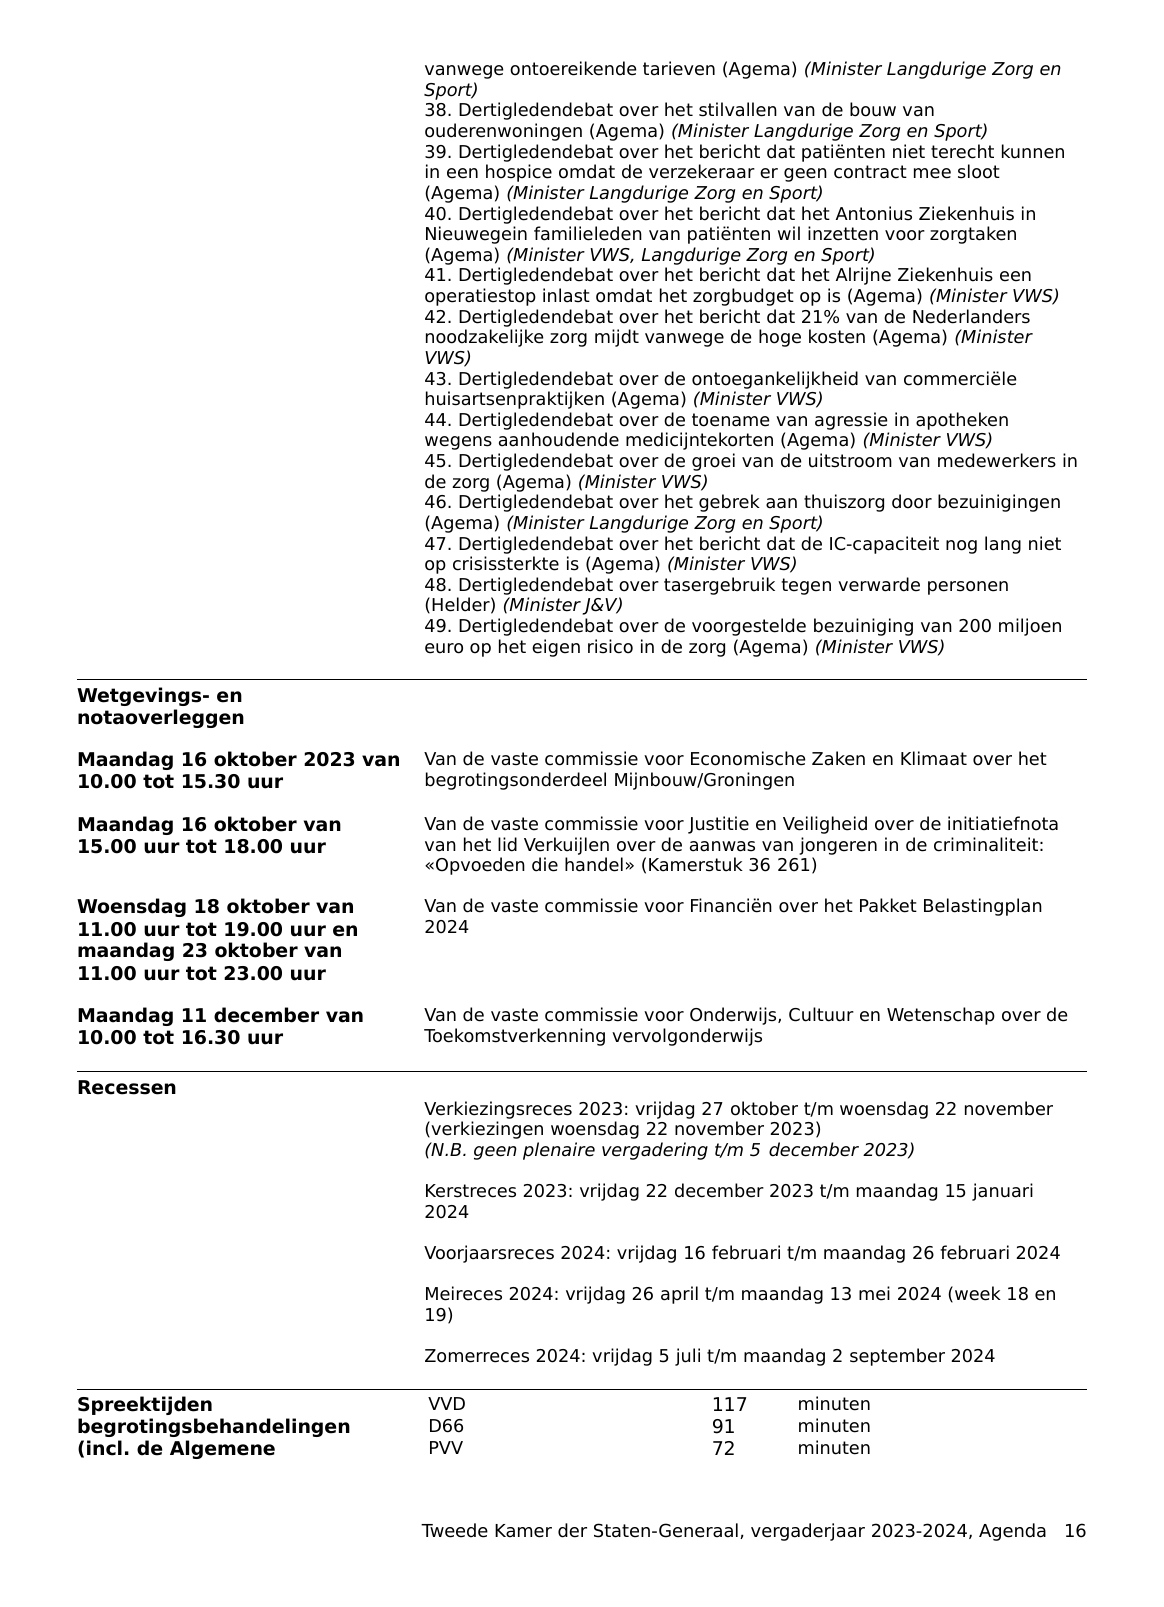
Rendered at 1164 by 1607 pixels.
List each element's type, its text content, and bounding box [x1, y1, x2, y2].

table_cell [401, 1284, 418, 1325]
table_cell [77, 369, 401, 410]
table_cell [401, 896, 418, 984]
table_cell Van de vaste commissie voor Onderwijs, Cultuur en Wetenschap over de Toekomstverkenning vervolgonderwijs [418, 1005, 1087, 1049]
table_cell begrotingsbehandelingen [77, 1416, 404, 1438]
table_cell [401, 534, 418, 575]
table_cell [418, 1264, 1087, 1284]
table_cell [77, 876, 401, 896]
table_header [418, 1072, 1087, 1098]
table_cell [401, 369, 418, 410]
table_cell [401, 1243, 418, 1263]
table_cell [77, 729, 401, 749]
table_cell [401, 984, 418, 1005]
table_header [418, 680, 1087, 729]
table_cell [77, 451, 401, 492]
table_cell [401, 59, 418, 100]
table_cell [77, 1140, 401, 1160]
table_cell [77, 1099, 401, 1140]
table_cell [418, 1325, 1087, 1346]
table_cell [401, 1181, 418, 1222]
table_cell 40. Dertigledendebat over het bericht dat het Antonius Ziekenhuis in Nieuwegein familieleden van patiënten wil inzetten voor zorgtaken (Agema) (Minister VWS, Langdurige Zorg en Sport) [418, 204, 1087, 265]
table_cell 91 [706, 1416, 791, 1438]
table_cell PVV [422, 1438, 706, 1460]
table_cell [77, 984, 401, 1005]
table_cell [401, 1140, 418, 1160]
table_cell Woensdag 18 oktober van 11.00 uur tot 19.00 uur en maandag 23 oktober van 11.00 uur tot 23.00 uur [77, 896, 401, 984]
table_cell 39. Dertigledendebat over het bericht dat patiënten niet terecht kunnen in een hospice omdat de verzekeraar er geen contract mee sloot (Agema) (Minister Langdurige Zorg en Sport) [418, 142, 1087, 203]
table_cell Van de vaste commissie voor Justitie en Veiligheid over de initiatiefnota van het lid Verkuijlen over de aanwas van jongeren in de criminaliteit: «Opvoeden die handel» (Kamerstuk 36 261) [418, 814, 1087, 876]
table_cell Meireces 2024: vrijdag 26 april t/m maandag 13 mei 2024 (week 18 en 19) [418, 1284, 1087, 1325]
table_cell [401, 451, 418, 492]
table_cell [405, 1438, 422, 1460]
table_cell (incl. de Algemene [77, 1438, 404, 1460]
table_cell [401, 1005, 418, 1049]
table_cell [77, 1346, 401, 1367]
table_cell [401, 1222, 418, 1243]
table_cell [418, 984, 1087, 1005]
table_cell Maandag 16 oktober 2023 van 10.00 tot 15.30 uur [77, 749, 401, 793]
table_cell [401, 1099, 418, 1140]
table_cell [401, 793, 418, 814]
table_cell [401, 749, 418, 793]
table_header Wetgevings- en notaoverleggen [77, 680, 401, 729]
table_cell [401, 265, 418, 307]
table_header [401, 680, 418, 729]
table_cell [77, 100, 401, 142]
table_cell 41. Dertigledendebat over het bericht dat het Alrijne Ziekenhuis een operatiestop inlast omdat het zorgbudget op is (Agema) (Minister VWS) [418, 265, 1087, 307]
table_cell [77, 1325, 401, 1346]
table_cell D66 [422, 1416, 706, 1438]
table_cell [401, 1160, 418, 1181]
table_cell [401, 1264, 418, 1284]
table_header [401, 1072, 418, 1098]
table_cell [77, 265, 401, 307]
table_cell 45. Dertigledendebat over de groei van de uitstroom van medewerkers in de zorg (Agema) (Minister VWS) [418, 451, 1087, 492]
table_cell 43. Dertigledendebat over de ontoegankelijkheid van commerciële huisartsenpraktijken (Agema) (Minister VWS) [418, 369, 1087, 410]
table_cell [401, 204, 418, 265]
table_cell [77, 1181, 401, 1222]
table_cell [77, 1222, 401, 1243]
table_cell [401, 814, 418, 876]
table_cell 48. Dertigledendebat over tasergebruik tegen verwarde personen (Helder) (Minister J&V) [418, 575, 1087, 616]
table_cell [401, 616, 418, 657]
table_cell 49. Dertigledendebat over de voorgestelde bezuiniging van 200 miljoen euro op het eigen risico in de zorg (Agema) (Minister VWS) [418, 616, 1087, 657]
table_cell minuten [791, 1438, 1087, 1460]
table_cell [401, 100, 418, 142]
table_cell minuten [791, 1416, 1087, 1438]
table_cell [418, 876, 1087, 896]
table_cell [77, 142, 401, 203]
table_header minuten [791, 1390, 1087, 1416]
table_cell [77, 575, 401, 616]
table_cell [77, 534, 401, 575]
table_cell vanwege ontoereikende tarieven (Agema) (Minister Langdurige Zorg en Sport) [418, 59, 1087, 100]
table_cell 72 [706, 1438, 791, 1460]
table_cell Voorjaarsreces 2024: vrijdag 16 februari t/m maandag 26 februari 2024 [418, 1243, 1087, 1263]
table_cell [405, 1416, 422, 1438]
table_cell [401, 142, 418, 203]
table_cell (N.B. geen plenaire vergadering t/m 5 december 2023) [418, 1140, 1087, 1160]
table_cell [77, 1160, 401, 1181]
table_cell [77, 616, 401, 657]
table_cell [401, 410, 418, 451]
table_cell [401, 575, 418, 616]
table_cell [77, 793, 401, 814]
table_cell [77, 1264, 401, 1284]
table_cell Verkiezingsreces 2023: vrijdag 27 oktober t/m woensdag 22 november (verkiezingen woensdag 22 november 2023) [418, 1099, 1087, 1140]
table_header 117 [706, 1390, 791, 1416]
table_cell Van de vaste commissie voor Economische Zaken en Klimaat over het begrotingsonderdeel Mijnbouw/Groningen [418, 749, 1087, 793]
table_cell [401, 729, 418, 749]
table_cell Maandag 16 oktober van 15.00 uur tot 18.00 uur [77, 814, 401, 876]
table_cell [401, 1325, 418, 1346]
table_cell [77, 204, 401, 265]
table_cell [418, 1160, 1087, 1181]
table_cell Maandag 11 december van 10.00 tot 16.30 uur [77, 1005, 401, 1049]
table_cell [401, 307, 418, 368]
table_cell Zomerreces 2024: vrijdag 5 juli t/m maandag 2 september 2024 [418, 1346, 1087, 1367]
table_cell 38. Dertigledendebat over het stilvallen van de bouw van ouderenwoningen (Agema) (Minister Langdurige Zorg en Sport) [418, 100, 1087, 142]
table_header Spreektijden [77, 1390, 404, 1416]
table_header VVD [422, 1390, 706, 1416]
table_cell Kerstreces 2023: vrijdag 22 december 2023 t/m maandag 15 januari 2024 [418, 1181, 1087, 1222]
table_cell [77, 307, 401, 368]
table_cell [418, 1222, 1087, 1243]
table_cell [77, 492, 401, 533]
table_header [405, 1390, 422, 1416]
table_cell 44. Dertigledendebat over de toename van agressie in apotheken wegens aanhoudende medicijntekorten (Agema) (Minister VWS) [418, 410, 1087, 451]
table_cell [401, 1346, 418, 1367]
table_cell [77, 410, 401, 451]
table_cell 42. Dertigledendebat over het bericht dat 21% van de Nederlanders noodzakelijke zorg mijdt vanwege de hoge kosten (Agema) (Minister VWS) [418, 307, 1087, 368]
table_cell [418, 793, 1087, 814]
table_cell [418, 729, 1087, 749]
table_cell Van de vaste commissie voor Financiën over het Pakket Belastingplan 2024 [418, 896, 1087, 984]
table_cell [77, 1243, 401, 1263]
table_cell 46. Dertigledendebat over het gebrek aan thuiszorg door bezuinigingen (Agema) (Minister Langdurige Zorg en Sport) [418, 492, 1087, 533]
table_cell [401, 876, 418, 896]
table_cell [77, 1284, 401, 1325]
table_cell [401, 492, 418, 533]
table_header Recessen [77, 1072, 401, 1098]
table_cell [77, 59, 401, 100]
table_cell 47. Dertigledendebat over het bericht dat de IC-capaciteit nog lang niet op crisissterkte is (Agema) (Minister VWS) [418, 534, 1087, 575]
